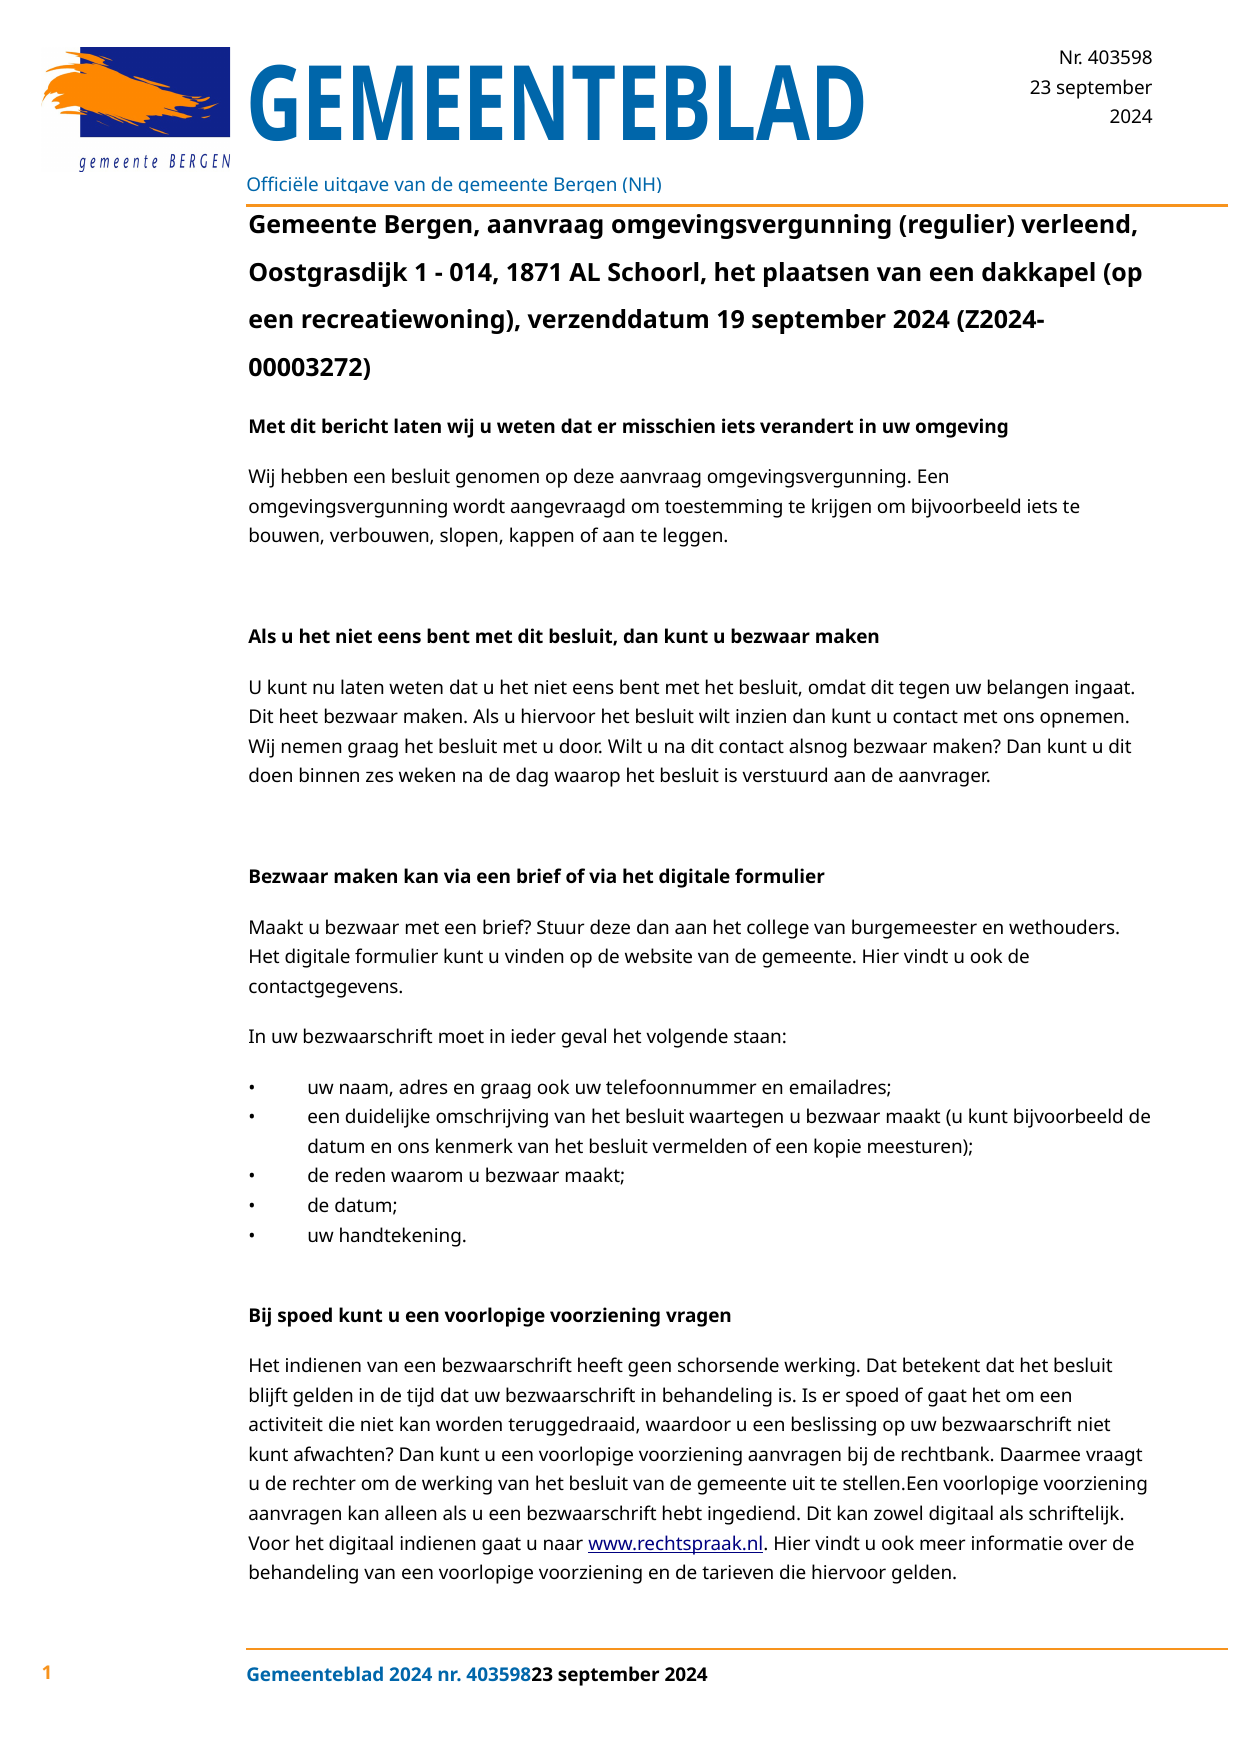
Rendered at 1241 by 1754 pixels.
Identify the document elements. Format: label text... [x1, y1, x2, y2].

text Gemeente Bergen, aanvraag omgevingsvergunning (regulier) verleend, Oostgrasdijk 1 - 014, 1871 AL Schoorl, het plaatsen van een dakkapel (op een recreatiewoning), verzenddatum 19 september 2024 (Z2024-00003272) [248, 207, 1152, 384]
list uw naam, adres en graag ook uw telefoonnummer en emailadres; [248, 1074, 1152, 1100]
list uw handtekening. [248, 1222, 1152, 1248]
text Als u het niet eens bent met dit besluit, dan kunt u bezwaar maken [248, 623, 1152, 649]
text Bij spoed kunt u een voorlopige voorziening vragen [248, 1302, 1152, 1328]
text U kunt nu laten weten dat u het niet eens bent met het besluit, omdat dit tegen uw belangen ingaat. Dit heet bezwaar maken. Als u hiervoor het besluit wilt inzien dan kunt u contact met ons opnemen. Wij nemen graag het besluit met u door. Wilt u na dit contact alsnog bezwaar maken? Dan kunt u dit doen binnen zes weken na de dag waarop het besluit is verstuurd aan de aanvrager. [248, 674, 1152, 788]
picture [41, 47, 231, 172]
text Met dit bericht laten wij u weten dat er misschien iets verandert in uw omgeving [248, 413, 1152, 439]
text Het indienen van een bezwaarschrift heeft geen schorsende werking. Dat betekent dat het besluit blijft gelden in de tijd dat uw bezwaarschrift in behandeling is. Is er spoed of gaat het om een activiteit die niet kan worden teruggedraaid, waardoor u een beslissing op uw bezwaarschrift niet kunt afwachten? Dan kunt u een voorlopige voorziening aanvragen bij de rechtbank. Daarmee vraagt u de rechter om de werking van het besluit van de gemeente uit te stellen.Een voorlopige voorziening aanvragen kan alleen als u een bezwaarschrift hebt ingediend. Dit kan zowel digitaal als schriftelijk. Voor het digitaal indienen gaat u naar www.rechtspraak.nl. Hier vindt u ook meer informatie over de behandeling van een voorlopige voorziening en de tarieven die hiervoor gelden. [248, 1352, 1152, 1585]
text Wij hebben een besluit genomen op deze aanvraag omgevingsvergunning. Een omgevingsvergunning wordt aangevraagd om toestemming te krijgen om bijvoorbeeld iets te bouwen, verbouwen, slopen, kappen of aan te leggen. [248, 463, 1152, 548]
list de reden waarom u bezwaar maakt; [248, 1163, 1152, 1188]
list de datum; [248, 1192, 1152, 1218]
text Maakt u bezwaar met een brief? Stuur deze dan aan het college van burgemeester en wethouders. Het digitale formulier kunt u vinden op de website van de gemeente. Hier vindt u ook de contactgegevens. [248, 914, 1152, 999]
list een duidelijke omschrijving van het besluit waartegen u bezwaar maakt (u kunt bijvoorbeeld de datum en ons kenmerk van het besluit vermelden of een kopie meesturen); [248, 1103, 1152, 1159]
text Bezwaar maken kan via een brief of via het digitale formulier [248, 863, 1152, 889]
text In uw bezwaarschrift moet in ieder geval het volgende staan: [248, 1023, 1152, 1049]
